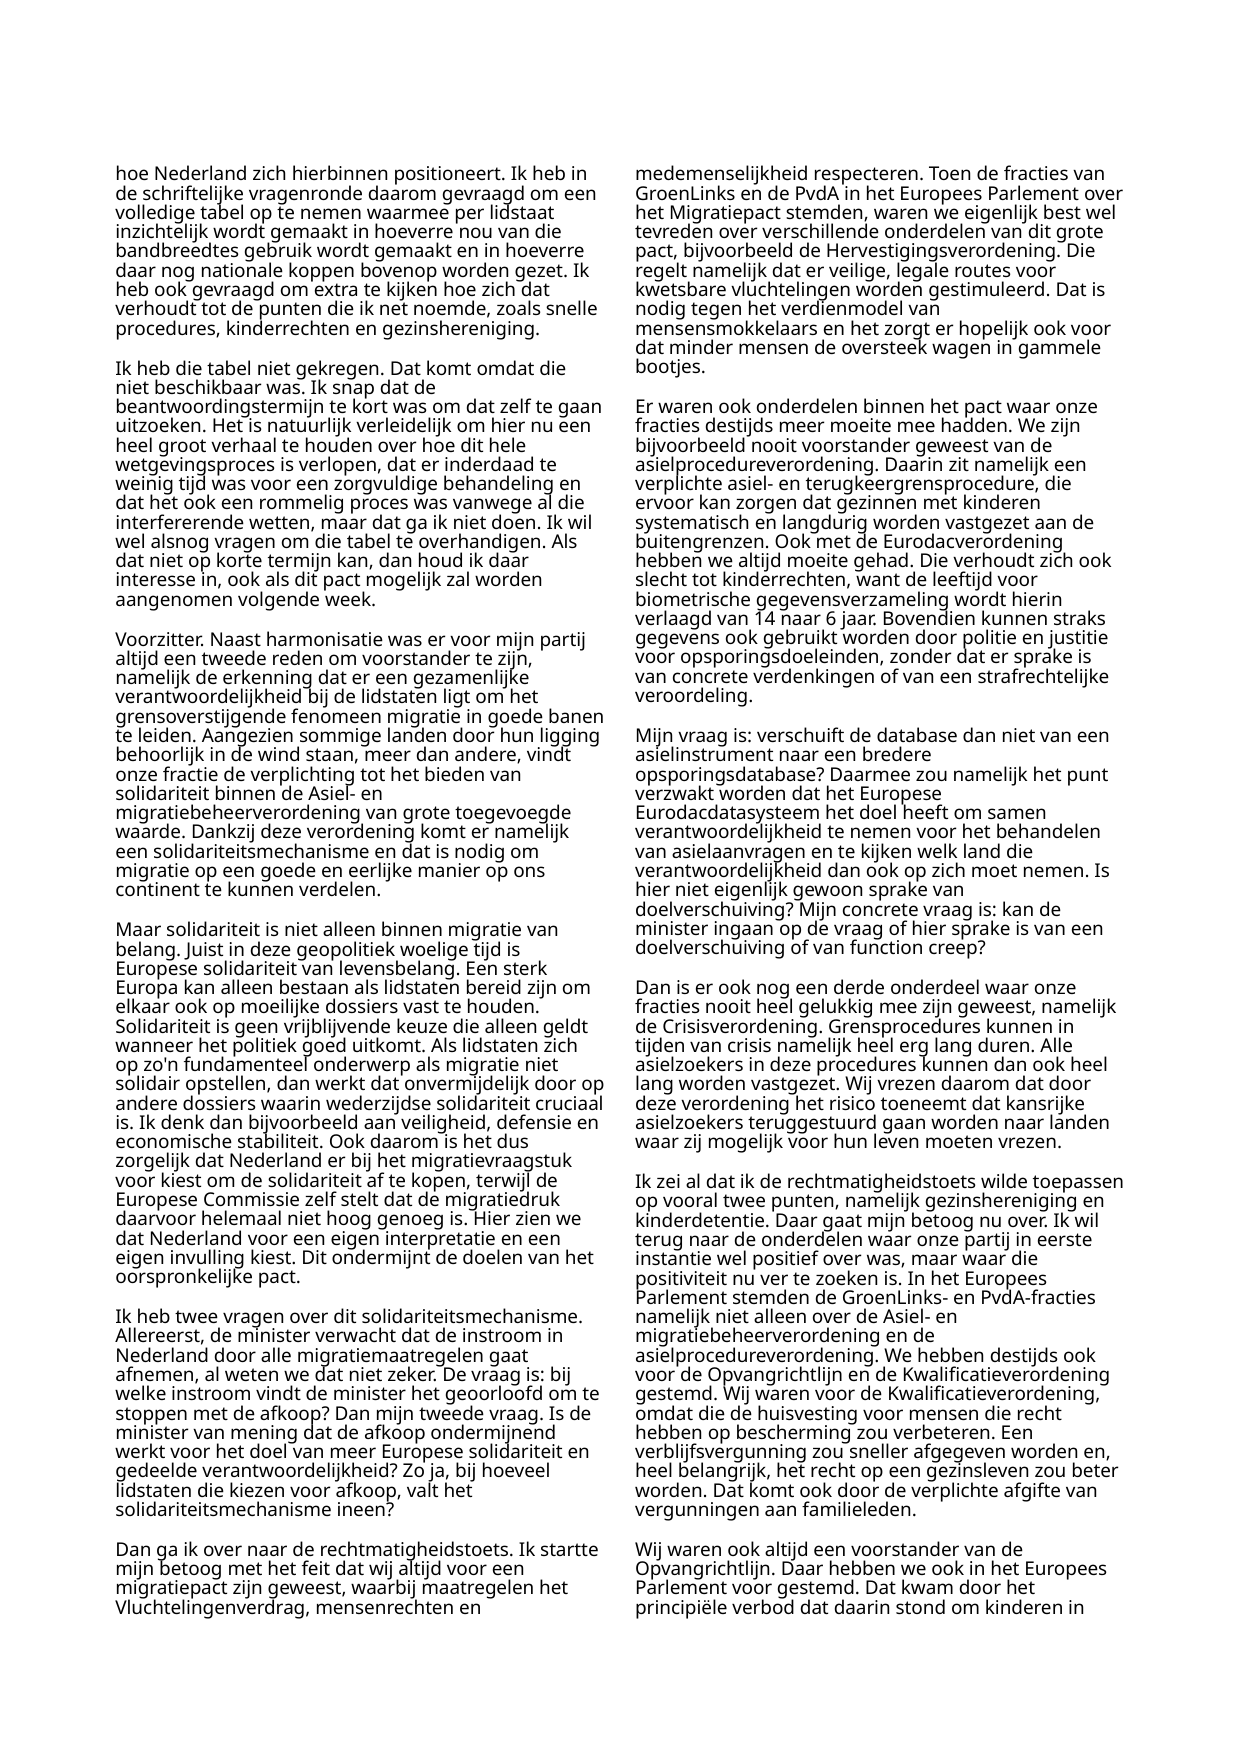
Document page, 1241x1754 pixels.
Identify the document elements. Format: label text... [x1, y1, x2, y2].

text Ik heb die tabel niet gekregen. Dat komt omdat die niet beschikbaar was. Ik snap dat de beantwoordingstermijn te kort was om dat zelf te gaan uitzoeken. Het is natuurlijk verleidelijk om hier nu een heel groot verhaal te houden over hoe dit hele wetgevingsproces is verlopen, dat er inderdaad te weinig tijd was voor een zorgvuldige behandeling en dat het ook een rommelig proces was vanwege al die interfererende wetten, maar dat ga ik niet doen. Ik wil wel alsnog vragen om die tabel te overhandigen. Als dat niet op korte termijn kan, dan houd ik daar interesse in, ook als dit pact mogelijk zal worden aangenomen volgende week. [115, 359, 605, 610]
text Mijn vraag is: verschuift de database dan niet van een asielinstrument naar een bredere opsporingsdatabase? Daarmee zou namelijk het punt verzwakt worden dat het Europese Eurodacdatasysteem het doel heeft om samen verantwoordelijkheid te nemen voor het behandelen van asielaanvragen en te kijken welk land die verantwoordelijkheid dan ook op zich moet nemen. Is hier niet eigenlijk gewoon sprake van doelverschuiving? Mijn concrete vraag is: kan de minister ingaan op de vraag of hier sprake is van een doelverschuiving of van function creep? [635, 727, 1125, 958]
text medemenselijkheid respecteren. Toen de fracties van GroenLinks en de PvdA in het Europees Parlement over het Migratiepact stemden, waren we eigenlijk best wel tevreden over verschillende onderdelen van dit grote pact, bijvoorbeeld de Hervestigingsverordening. Die regelt namelijk dat er veilige, legale routes voor kwetsbare vluchtelingen worden gestimuleerd. Dat is nodig tegen het verdienmodel van mensensmokkelaars en het zorgt er hopelijk ook voor dat minder mensen de oversteek wagen in gammele bootjes. [635, 165, 1125, 377]
text hoe Nederland zich hierbinnen positioneert. Ik heb in de schriftelijke vragenronde daarom gevraagd om een volledige tabel op te nemen waarmee per lidstaat inzichtelijk wordt gemaakt in hoeverre nou van die bandbreedtes gebruik wordt gemaakt en in hoeverre daar nog nationale koppen bovenop worden gezet. Ik heb ook gevraagd om extra te kijken hoe zich dat verhoudt tot de punten die ik net noemde, zoals snelle procedures, kinderrechten en gezinshereniging. [115, 165, 605, 339]
text Maar solidariteit is niet alleen binnen migratie van belang. Juist in deze geopolitiek woelige tijd is Europese solidariteit van levensbelang. Een sterk Europa kan alleen bestaan als lidstaten bereid zijn om elkaar ook op moeilijke dossiers vast te houden. Solidariteit is geen vrijblijvende keuze die alleen geldt wanneer het politiek goed uitkomt. Als lidstaten zich op zo'n fundamenteel onderwerp als migratie niet solidair opstellen, dan werkt dat onvermijdelijk door op andere dossiers waarin wederzijdse solidariteit cruciaal is. Ik denk dan bijvoorbeeld aan veiligheid, defensie en economische stabiliteit. Ook daarom is het dus zorgelijk dat Nederland er bij het migratievraagstuk voor kiest om de solidariteit af te kopen, terwijl de Europese Commissie zelf stelt dat de migratiedruk daarvoor helemaal niet hoog genoeg is. Hier zien we dat Nederland voor een eigen interpretatie en een eigen invulling kiest. Dit ondermijnt de doelen van het oorspronkelijke pact. [115, 921, 605, 1287]
text Ik zei al dat ik de rechtmatigheidstoets wilde toepassen op vooral twee punten, namelijk gezinshereniging en kinderdetentie. Daar gaat mijn betoog nu over. Ik wil terug naar de onderdelen waar onze partij in eerste instantie wel positief over was, maar waar die positiviteit nu ver te zoeken is. In het Europees Parlement stemden de GroenLinks- en PvdA-fracties namelijk niet alleen over de Asiel- en migratiebeheerverordening en de asielprocedureverordening. We hebben destijds ook voor de Opvangrichtlijn en de Kwalificatieverordening gestemd. Wij waren voor de Kwalificatieverordening, omdat die de huisvesting voor mensen die recht hebben op bescherming zou verbeteren. Een verblijfsvergunning zou sneller afgegeven worden en, heel belangrijk, het recht op een gezinsleven zou beter worden. Dat komt ook door de verplichte afgifte van vergunningen aan familieleden. [635, 1173, 1125, 1520]
text Ik heb twee vragen over dit solidariteitsmechanisme. Allereerst, de minister verwacht dat de instroom in Nederland door alle migratiemaatregelen gaat afnemen, al weten we dat niet zeker. De vraag is: bij welke instroom vindt de minister het geoorloofd om te stoppen met de afkoop? Dan mijn tweede vraag. Is de minister van mening dat de afkoop ondermijnend werkt voor het doel van meer Europese solidariteit en gedeelde verantwoordelijkheid? Zo ja, bij hoeveel lidstaten die kiezen voor afkoop, valt het solidariteitsmechanisme ineen? [115, 1308, 605, 1520]
text Wij waren ook altijd een voorstander van de Opvangrichtlijn. Daar hebben we ook in het Europees Parlement voor gestemd. Dat kwam door het principiële verbod dat daarin stond om kinderen in [635, 1541, 1125, 1618]
text Dan is er ook nog een derde onderdeel waar onze fracties nooit heel gelukkig mee zijn geweest, namelijk de Crisisverordening. Grensprocedures kunnen in tijden van crisis namelijk heel erg lang duren. Alle asielzoekers in deze procedures kunnen dan ook heel lang worden vastgezet. Wij vrezen daarom dat door deze verordening het risico toeneemt dat kansrijke asielzoekers teruggestuurd gaan worden naar landen waar zij mogelijk voor hun leven moeten vrezen. [635, 979, 1125, 1152]
text Voorzitter. Naast harmonisatie was er voor mijn partij altijd een tweede reden om voorstander te zijn, namelijk de erkenning dat er een gezamenlijke verantwoordelijkheid bij de lidstaten ligt om het grensoverstijgende fenomeen migratie in goede banen te leiden. Aangezien sommige landen door hun ligging behoorlijk in de wind staan, meer dan andere, vindt onze fractie de verplichting tot het bieden van solidariteit binnen de Asiel- en migratiebeheerverordening van grote toegevoegde waarde. Dankzij deze verordening komt er namelijk een solidariteitsmechanisme en dat is nodig om migratie op een goede en eerlijke manier op ons continent te kunnen verdelen. [115, 631, 605, 901]
text Er waren ook onderdelen binnen het pact waar onze fracties destijds meer moeite mee hadden. We zijn bijvoorbeeld nooit voorstander geweest van de asielprocedureverordening. Daarin zit namelijk een verplichte asiel- en terugkeergrensprocedure, die ervoor kan zorgen dat gezinnen met kinderen systematisch en langdurig worden vastgezet aan de buitengrenzen. Ook met de Eurodacverordening hebben we altijd moeite gehad. Die verhoudt zich ook slecht tot kinderrechten, want de leeftijd voor biometrische gegevensverzameling wordt hierin verlaagd van 14 naar 6 jaar. Bovendien kunnen straks gegevens ook gebruikt worden door politie en justitie voor opsporingsdoeleinden, zonder dat er sprake is van concrete verdenkingen of van een strafrechtelijke veroordeling. [635, 398, 1125, 706]
text Dan ga ik over naar de rechtmatigheidstoets. Ik startte mijn betoog met het feit dat wij altijd voor een migratiepact zijn geweest, waarbij maatregelen het Vluchtelingenverdrag, mensenrechten en [115, 1541, 605, 1618]
